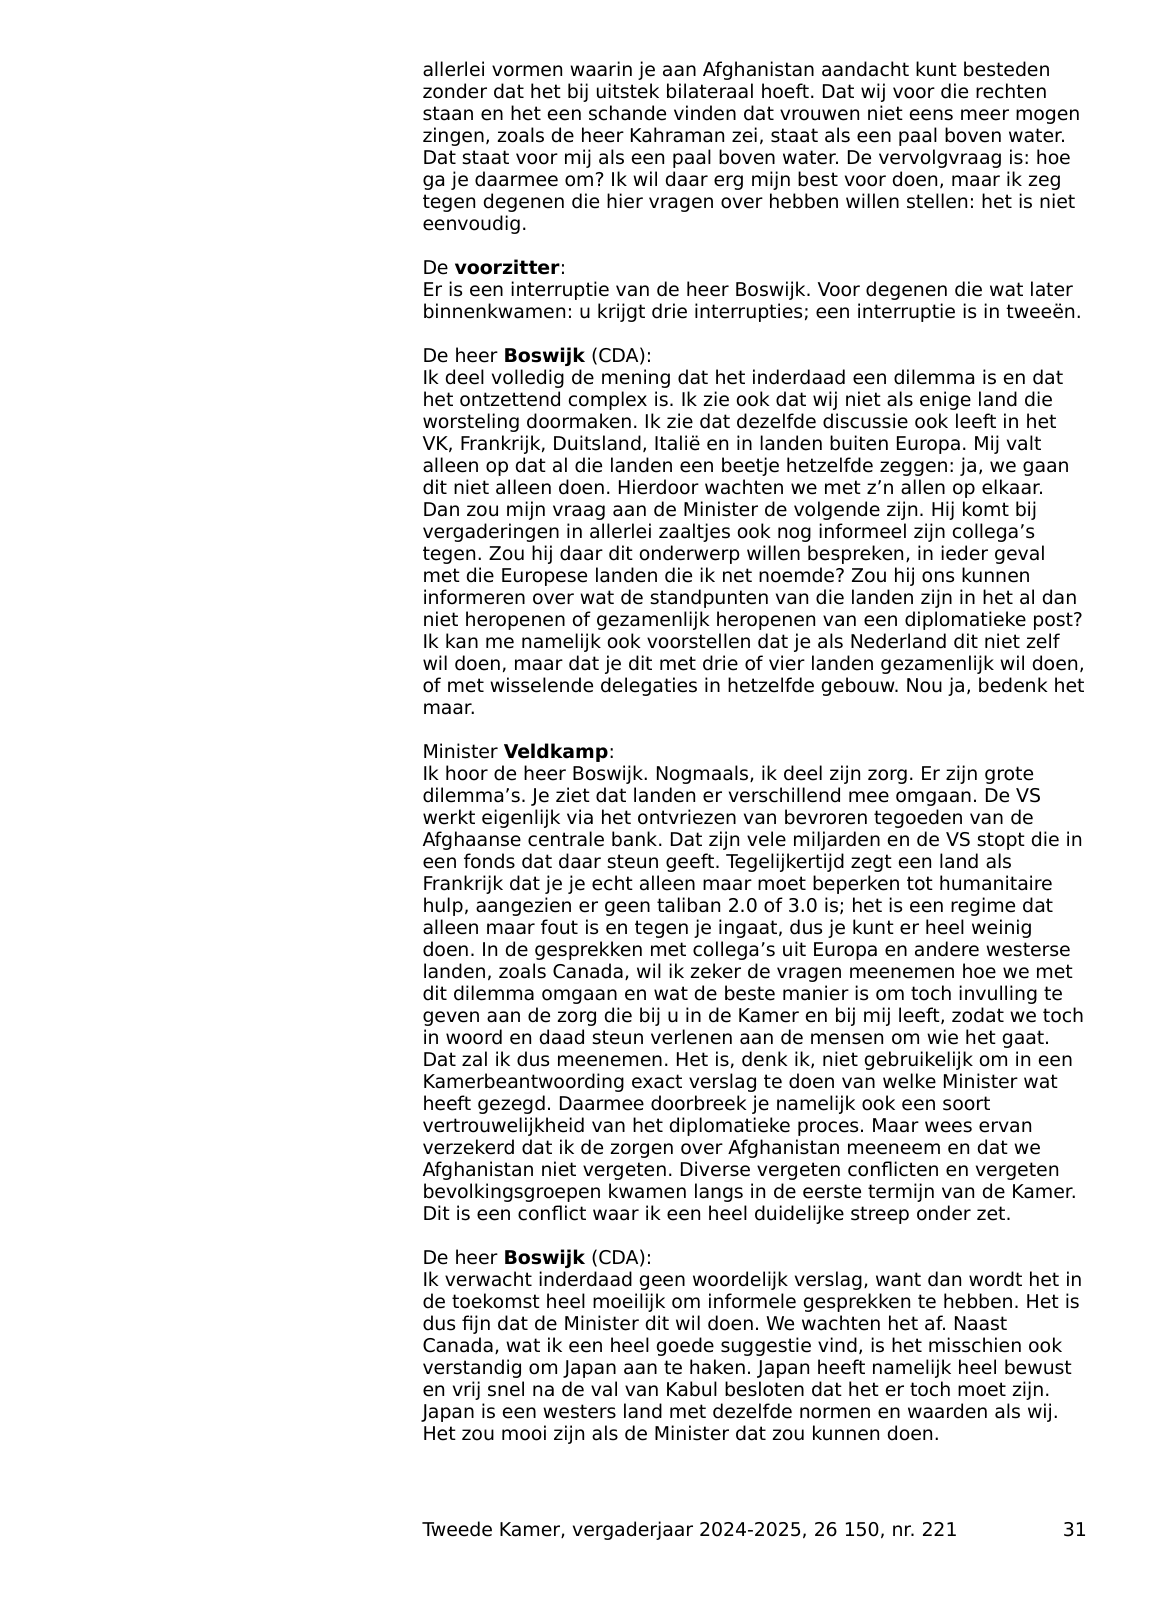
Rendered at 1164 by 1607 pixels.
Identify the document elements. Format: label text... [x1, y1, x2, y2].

text De voorzitter: [422, 257, 1087, 279]
text Er is een interruptie van de heer Boswijk. Voor degenen die wat later binnenkwamen: u krijgt drie interrupties; een interruptie is in tweeën. [422, 279, 1087, 323]
text allerlei vormen waarin je aan Afghanistan aandacht kunt besteden zonder dat het bij uitstek bilateraal hoeft. Dat wij voor die rechten staan en het een schande vinden dat vrouwen niet eens meer mogen zingen, zoals de heer Kahraman zei, staat als een paal boven water. Dat staat voor mij als een paal boven water. De vervolgvraag is: hoe ga je daarmee om? Ik wil daar erg mijn best voor doen, maar ik zeg tegen degenen die hier vragen over hebben willen stellen: het is niet eenvoudig. [422, 59, 1087, 235]
text Minister Veldkamp: [422, 741, 1087, 763]
text De heer Boswijk (CDA): [422, 345, 1087, 367]
text De heer Boswijk (CDA): [422, 1247, 1087, 1269]
text Ik verwacht inderdaad geen woordelijk verslag, want dan wordt het in de toekomst heel moeilijk om informele gesprekken te hebben. Het is dus fijn dat de Minister dit wil doen. We wachten het af. Naast Canada, wat ik een heel goede suggestie vind, is het misschien ook verstandig om Japan aan te haken. Japan heeft namelijk heel bewust en vrij snel na de val van Kabul besloten dat het er toch moet zijn. Japan is een westers land met dezelfde normen en waarden als wij. Het zou mooi zijn als de Minister dat zou kunnen doen. [422, 1269, 1087, 1444]
text Ik deel volledig de mening dat het inderdaad een dilemma is en dat het ontzettend complex is. Ik zie ook dat wij niet als enige land die worsteling doormaken. Ik zie dat dezelfde discussie ook leeft in het VK, Frankrijk, Duitsland, Italië en in landen buiten Europa. Mij valt alleen op dat al die landen een beetje hetzelfde zeggen: ja, we gaan dit niet alleen doen. Hierdoor wachten we met z’n allen op elkaar. Dan zou mijn vraag aan de Minister de volgende zijn. Hij komt bij vergaderingen in allerlei zaaltjes ook nog informeel zijn collega’s tegen. Zou hij daar dit onderwerp willen bespreken, in ieder geval met die Europese landen die ik net noemde? Zou hij ons kunnen informeren over wat de standpunten van die landen zijn in het al dan niet heropenen of gezamenlijk heropenen van een diplomatieke post? Ik kan me namelijk ook voorstellen dat je als Nederland dit niet zelf wil doen, maar dat je dit met drie of vier landen gezamenlijk wil doen, of met wisselende delegaties in hetzelfde gebouw. Nou ja, bedenk het maar. [422, 367, 1087, 719]
text Ik hoor de heer Boswijk. Nogmaals, ik deel zijn zorg. Er zijn grote dilemma’s. Je ziet dat landen er verschillend mee omgaan. De VS werkt eigenlijk via het ontvriezen van bevroren tegoeden van de Afghaanse centrale bank. Dat zijn vele miljarden en de VS stopt die in een fonds dat daar steun geeft. Tegelijkertijd zegt een land als Frankrijk dat je je echt alleen maar moet beperken tot humanitaire hulp, aangezien er geen taliban 2.0 of 3.0 is; het is een regime dat alleen maar fout is en tegen je ingaat, dus je kunt er heel weinig doen. In de gesprekken met collega’s uit Europa en andere westerse landen, zoals Canada, wil ik zeker de vragen meenemen hoe we met dit dilemma omgaan en wat de beste manier is om toch invulling te geven aan de zorg die bij u in de Kamer en bij mij leeft, zodat we toch in woord en daad steun verlenen aan de mensen om wie het gaat. Dat zal ik dus meenemen. Het is, denk ik, niet gebruikelijk om in een Kamerbeantwoording exact verslag te doen van welke Minister wat heeft gezegd. Daarmee doorbreek je namelijk ook een soort vertrouwelijkheid van het diplomatieke proces. Maar wees ervan verzekerd dat ik de zorgen over Afghanistan meeneem en dat we Afghanistan niet vergeten. Diverse vergeten conflicten en vergeten bevolkingsgroepen kwamen langs in de eerste termijn van de Kamer. Dit is een conflict waar ik een heel duidelijke streep onder zet. [422, 763, 1087, 1224]
